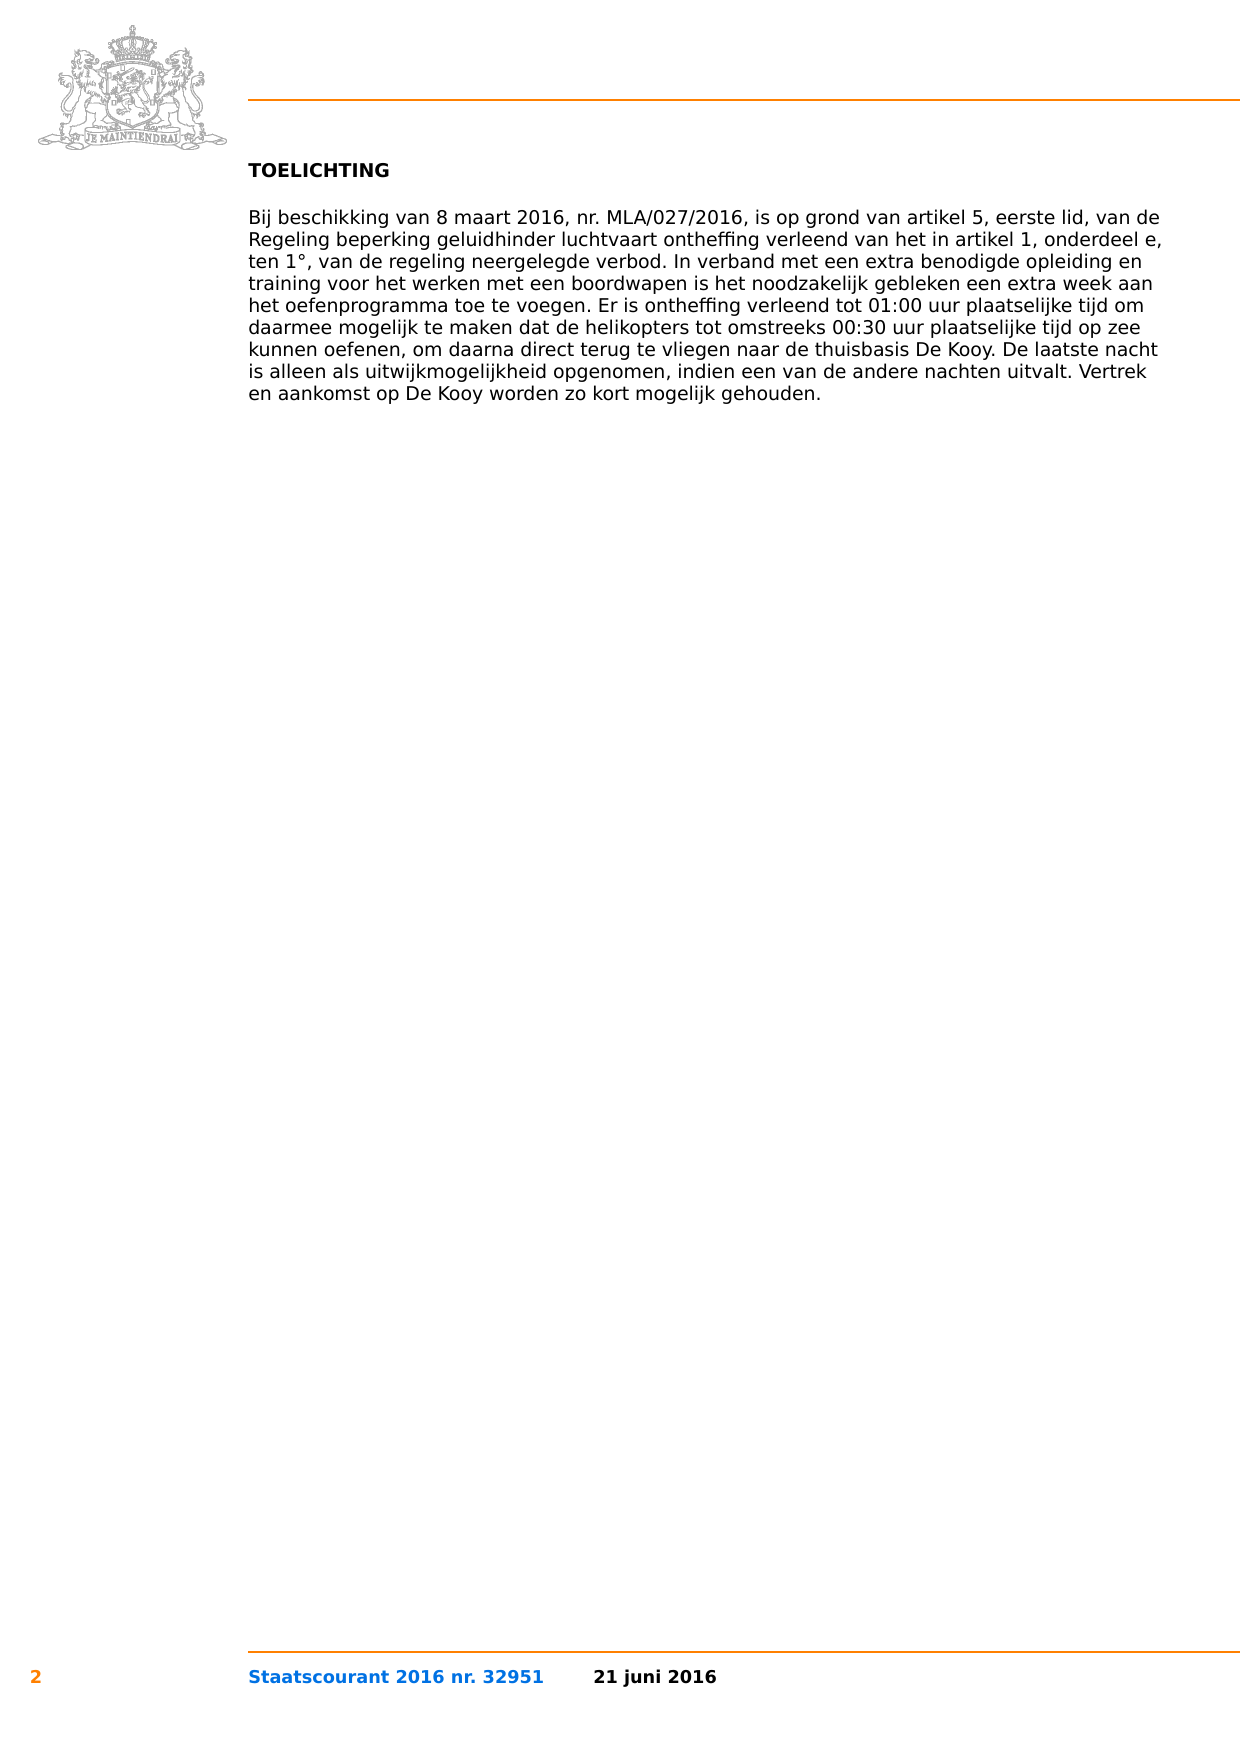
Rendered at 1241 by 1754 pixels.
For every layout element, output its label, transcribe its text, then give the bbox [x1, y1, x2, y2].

subtitle TOELICHTING [248, 160, 1163, 182]
text Bij beschikking van 8 maart 2016, nr. MLA/027/2016, is op grond van artikel 5, eerste lid, van de Regeling beperking geluidhinder luchtvaart ontheffing verleend van het in artikel 1, onderdeel e, ten 1°, van de regeling neergelegde verbod. In verband met een extra benodigde opleiding en training voor het werken met een boordwapen is het noodzakelijk gebleken een extra week aan het oefenprogramma toe te voegen. Er is ontheffing verleend tot 01:00 uur plaatselijke tijd om daarmee mogelijk te maken dat de helikopters tot omstreeks 00:30 uur plaatselijke tijd op zee kunnen oefenen, om daarna direct terug te vliegen naar de thuisbasis De Kooy. De laatste nacht is alleen als uitwijkmogelijkheid opgenomen, indien een van de andere nachten uitvalt. Vertrek en aankomst op De Kooy worden zo kort mogelijk gehouden. [248, 207, 1163, 405]
picture [38, 25, 227, 150]
